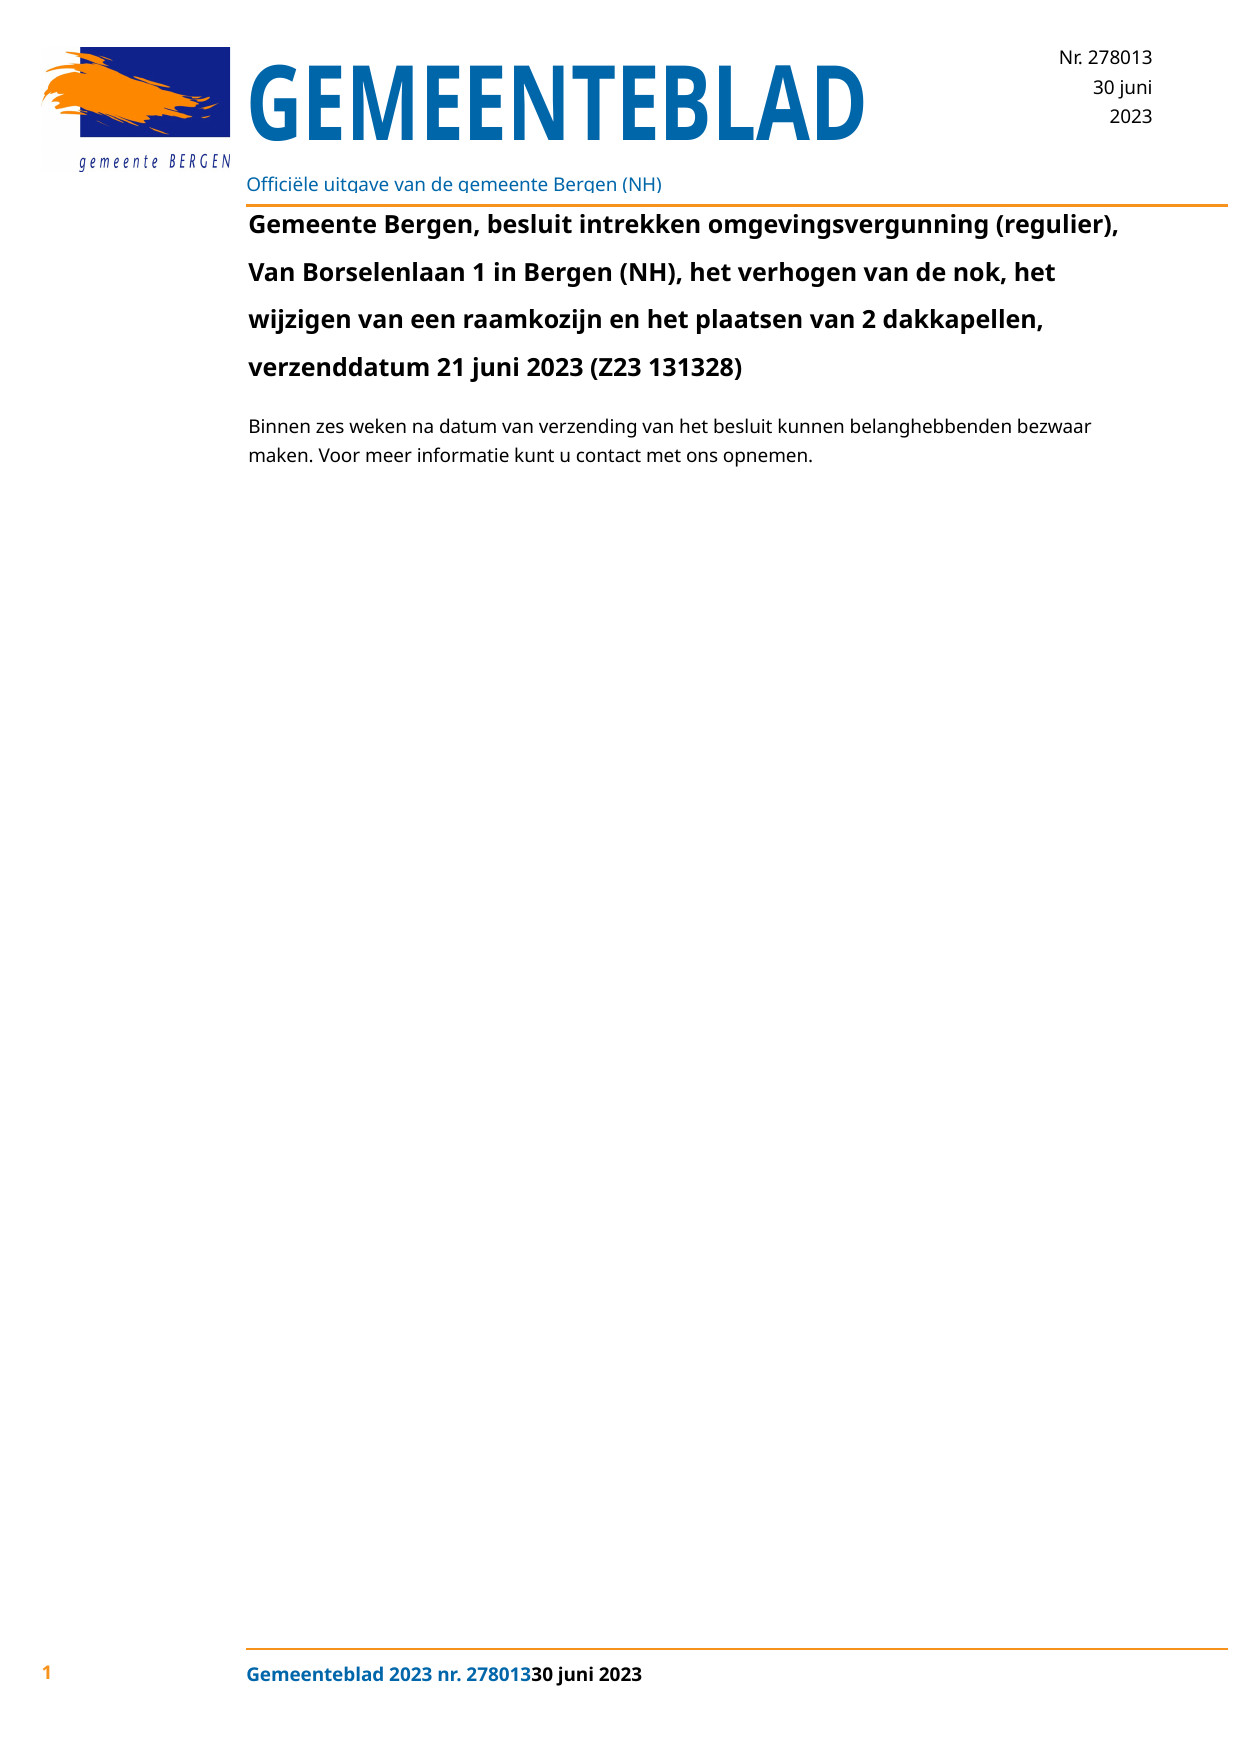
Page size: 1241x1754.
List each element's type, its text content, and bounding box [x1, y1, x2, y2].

picture [41, 47, 231, 172]
text Gemeente Bergen, besluit intrekken omgevingsvergunning (regulier), Van Borselenlaan 1 in Bergen (NH), het verhogen van de nok, het wijzigen van een raamkozijn en het plaatsen van 2 dakkapellen, verzenddatum 21 juni 2023 (Z23 131328) [248, 207, 1152, 384]
text Binnen zes weken na datum van verzending van het besluit kunnen belanghebbenden bezwaar maken. Voor meer informatie kunt u contact met ons opnemen. [248, 413, 1152, 468]
